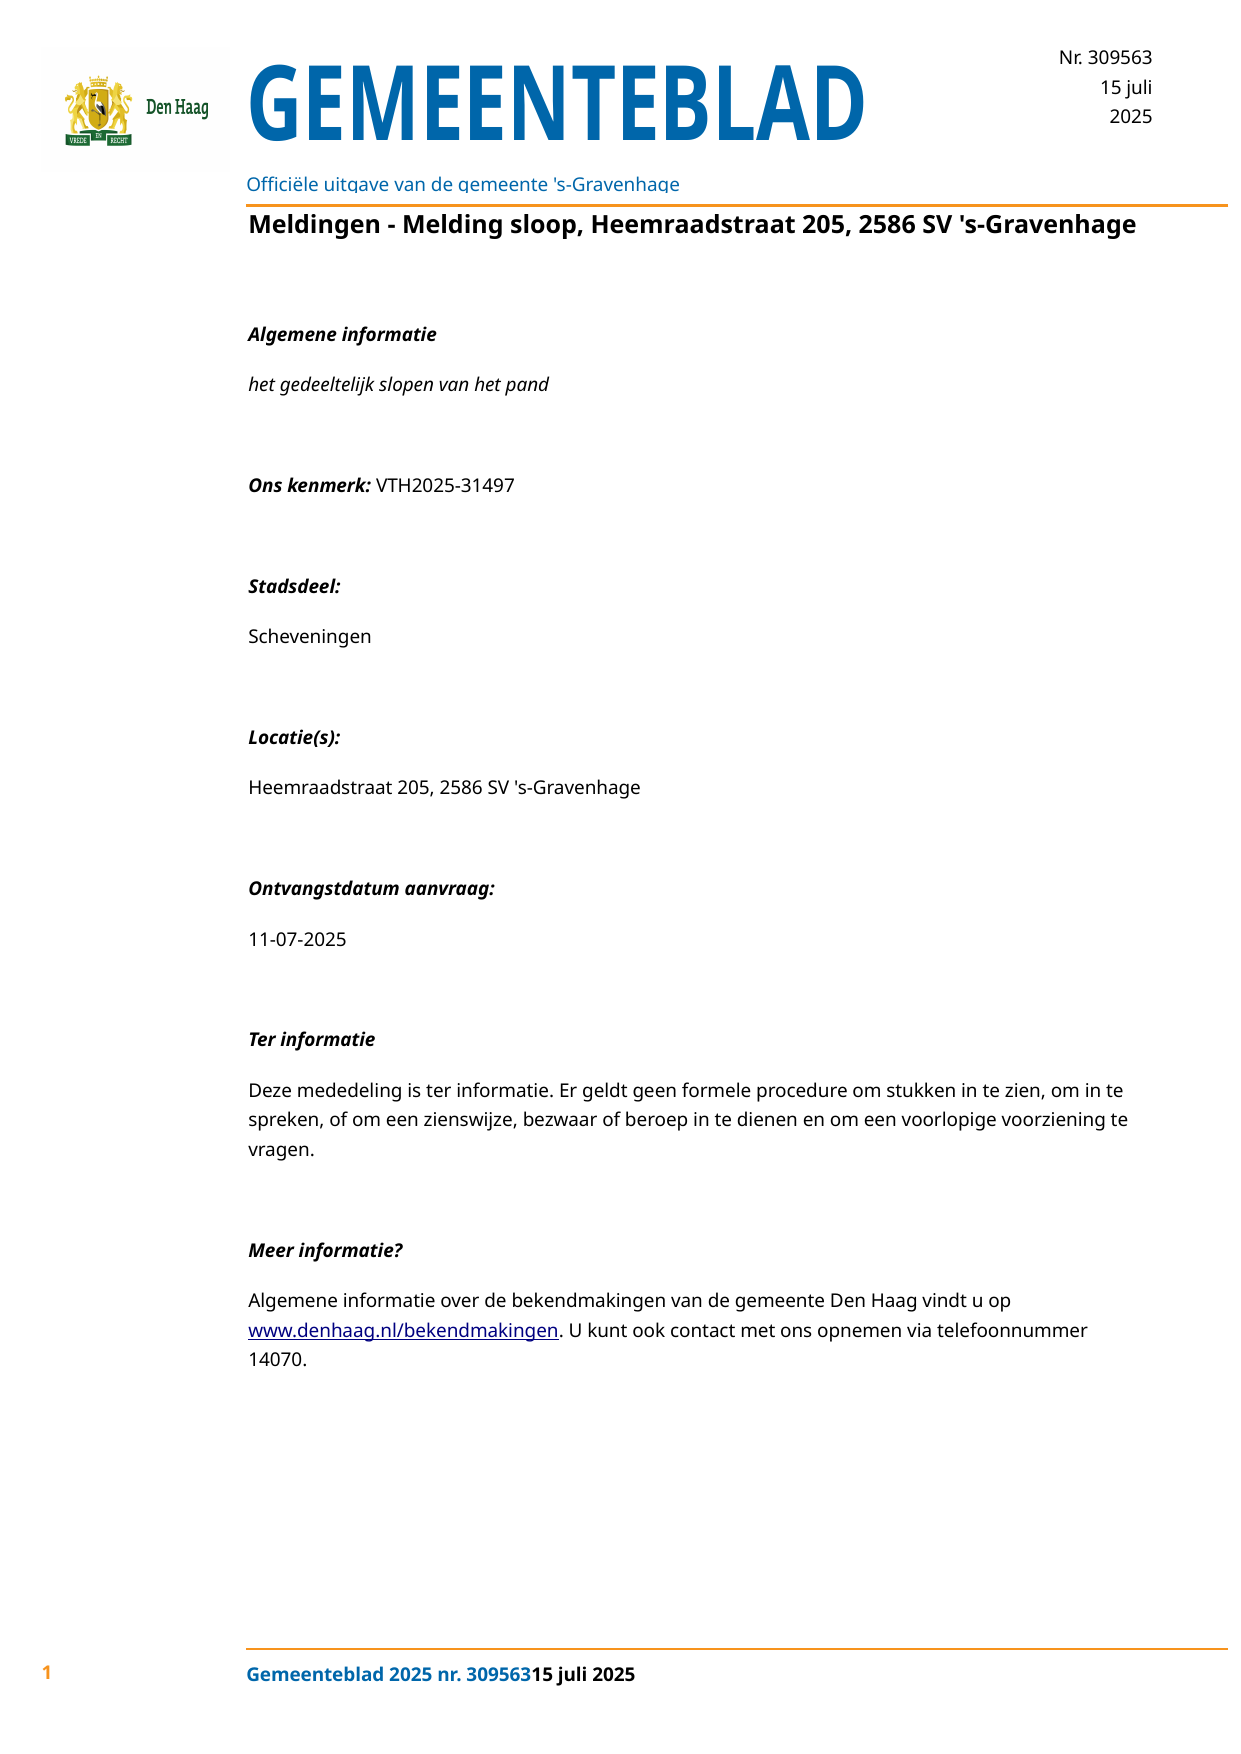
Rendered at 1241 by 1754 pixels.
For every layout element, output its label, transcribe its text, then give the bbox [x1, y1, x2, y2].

text Deze mededeling is ter informatie. Er geldt geen formele procedure om stukken in te zien, om in te spreken, of om een zienswijze, bezwaar of beroep in te dienen en om een voorlopige voorziening te vragen. [248, 1077, 1152, 1162]
text Locatie(s): [248, 724, 1152, 750]
text Ter informatie [248, 1027, 1152, 1052]
text Algemene informatie [248, 321, 1152, 346]
text Stadsdeel: [248, 573, 1152, 598]
text Scheveningen [248, 623, 1152, 649]
text Algemene informatie over de bekendmakingen van de gemeente Den Haag vindt u op www.denhaag.nl/bekendmakingen. U kunt ook contact met ons opnemen via telefoonnummer 14070. [248, 1287, 1152, 1372]
text Ontvangstdatum aanvraag: [248, 875, 1152, 901]
text Meldingen - Melding sloop, Heemraadstraat 205, 2586 SV 's-Gravenhage [248, 207, 1152, 241]
text Heemraadstraat 205, 2586 SV 's-Gravenhage [248, 774, 1152, 800]
text Meer informatie? [248, 1237, 1152, 1263]
text Ons kenmerk: VTH2025-31497 [248, 472, 1152, 498]
text 11-07-2025 [248, 926, 1152, 951]
text het gedeeltelijk slopen van het pand [248, 371, 1152, 397]
picture [41, 47, 231, 172]
